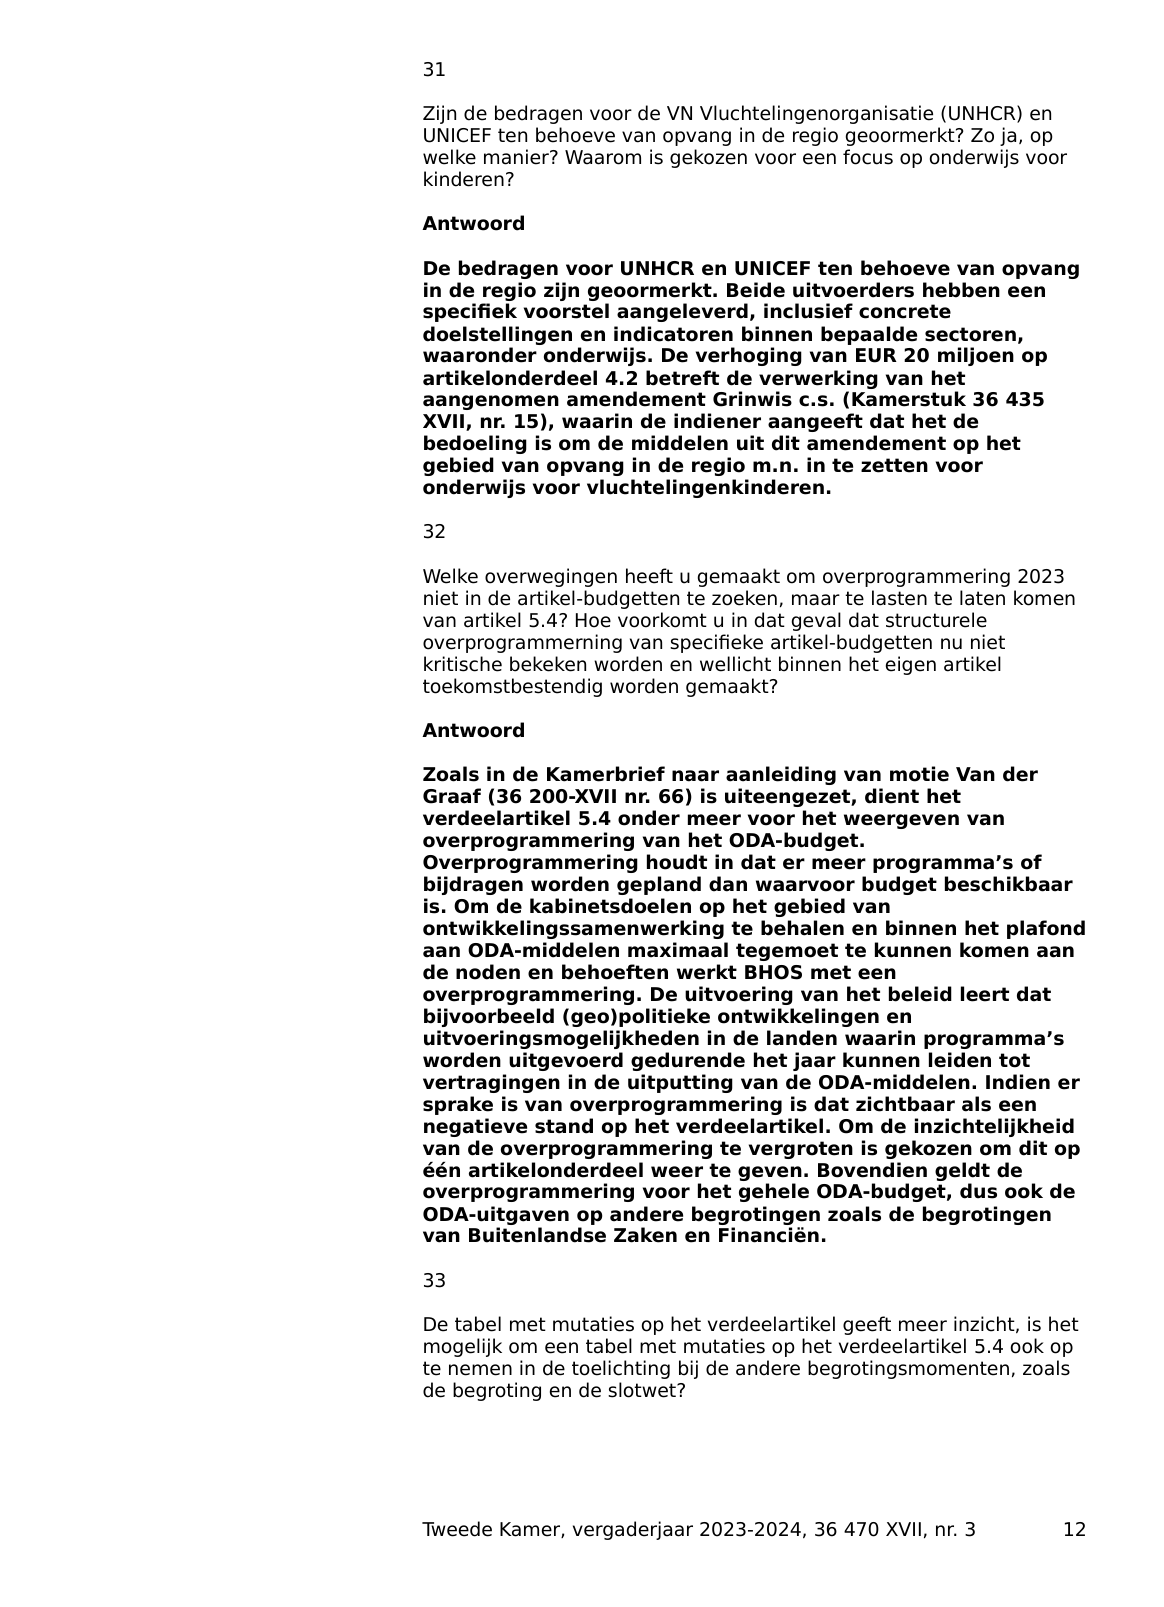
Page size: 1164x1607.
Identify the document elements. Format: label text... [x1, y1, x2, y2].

text Welke overwegingen heeft u gemaakt om overprogrammering 2023 niet in de artikel-budgetten te zoeken, maar te lasten te laten komen van artikel 5.4? Hoe voorkomt u in dat geval dat structurele overprogrammerning van specifieke artikel-budgetten nu niet kritische bekeken worden en wellicht binnen het eigen artikel toekomstbestendig worden gemaakt? [422, 566, 1087, 697]
text Zijn de bedragen voor de VN Vluchtelingenorganisatie (UNHCR) en UNICEF ten behoeve van opvang in de regio geoormerkt? Zo ja, op welke manier? Waarom is gekozen voor een focus op onderwijs voor kinderen? [422, 103, 1087, 191]
subtitle Antwoord [422, 720, 1087, 742]
text De tabel met mutaties op het verdeelartikel geeft meer inzicht, is het mogelijk om een tabel met mutaties op het verdeelartikel 5.4 ook op te nemen in de toelichting bij de andere begrotingsmomenten, zoals de begroting en de slotwet? [422, 1314, 1087, 1402]
subtitle 32 [422, 521, 1087, 543]
subtitle 33 [422, 1269, 1087, 1292]
text Zoals in de Kamerbrief naar aanleiding van motie Van der Graaf (36 200-XVII nr. 66) is uiteengezet, dient het verdeelartikel 5.4 onder meer voor het weergeven van overprogrammering van het ODA-budget. Overprogrammering houdt in dat er meer programma’s of bijdragen worden gepland dan waarvoor budget beschikbaar is. Om de kabinetsdoelen op het gebied van ontwikkelingssamenwerking te behalen en binnen het plafond aan ODA-middelen maximaal tegemoet te kunnen komen aan de noden en behoeften werkt BHOS met een overprogrammering. De uitvoering van het beleid leert dat bijvoorbeeld (geo)politieke ontwikkelingen en uitvoeringsmogelijkheden in de landen waarin programma’s worden uitgevoerd gedurende het jaar kunnen leiden tot vertragingen in de uitputting van de ODA-middelen. Indien er sprake is van overprogrammering is dat zichtbaar als een negatieve stand op het verdeelartikel. Om de inzichtelijkheid van de overprogrammering te vergroten is gekozen om dit op één artikelonderdeel weer te geven. Bovendien geldt de overprogrammering voor het gehele ODA-budget, dus ook de ODA-uitgaven op andere begrotingen zoals de begrotingen van Buitenlandse Zaken en Financiën. [422, 764, 1087, 1247]
subtitle Antwoord [422, 213, 1087, 235]
subtitle 31 [422, 59, 1087, 81]
text De bedragen voor UNHCR en UNICEF ten behoeve van opvang in de regio zijn geoormerkt. Beide uitvoerders hebben een specifiek voorstel aangeleverd, inclusief concrete doelstellingen en indicatoren binnen bepaalde sectoren, waaronder onderwijs. De verhoging van EUR 20 miljoen op artikelonderdeel 4.2 betreft de verwerking van het aangenomen amendement Grinwis c.s. (Kamerstuk 36 435 XVII, nr. 15), waarin de indiener aangeeft dat het de bedoeling is om de middelen uit dit amendement op het gebied van opvang in de regio m.n. in te zetten voor onderwijs voor vluchtelingenkinderen. [422, 257, 1087, 499]
